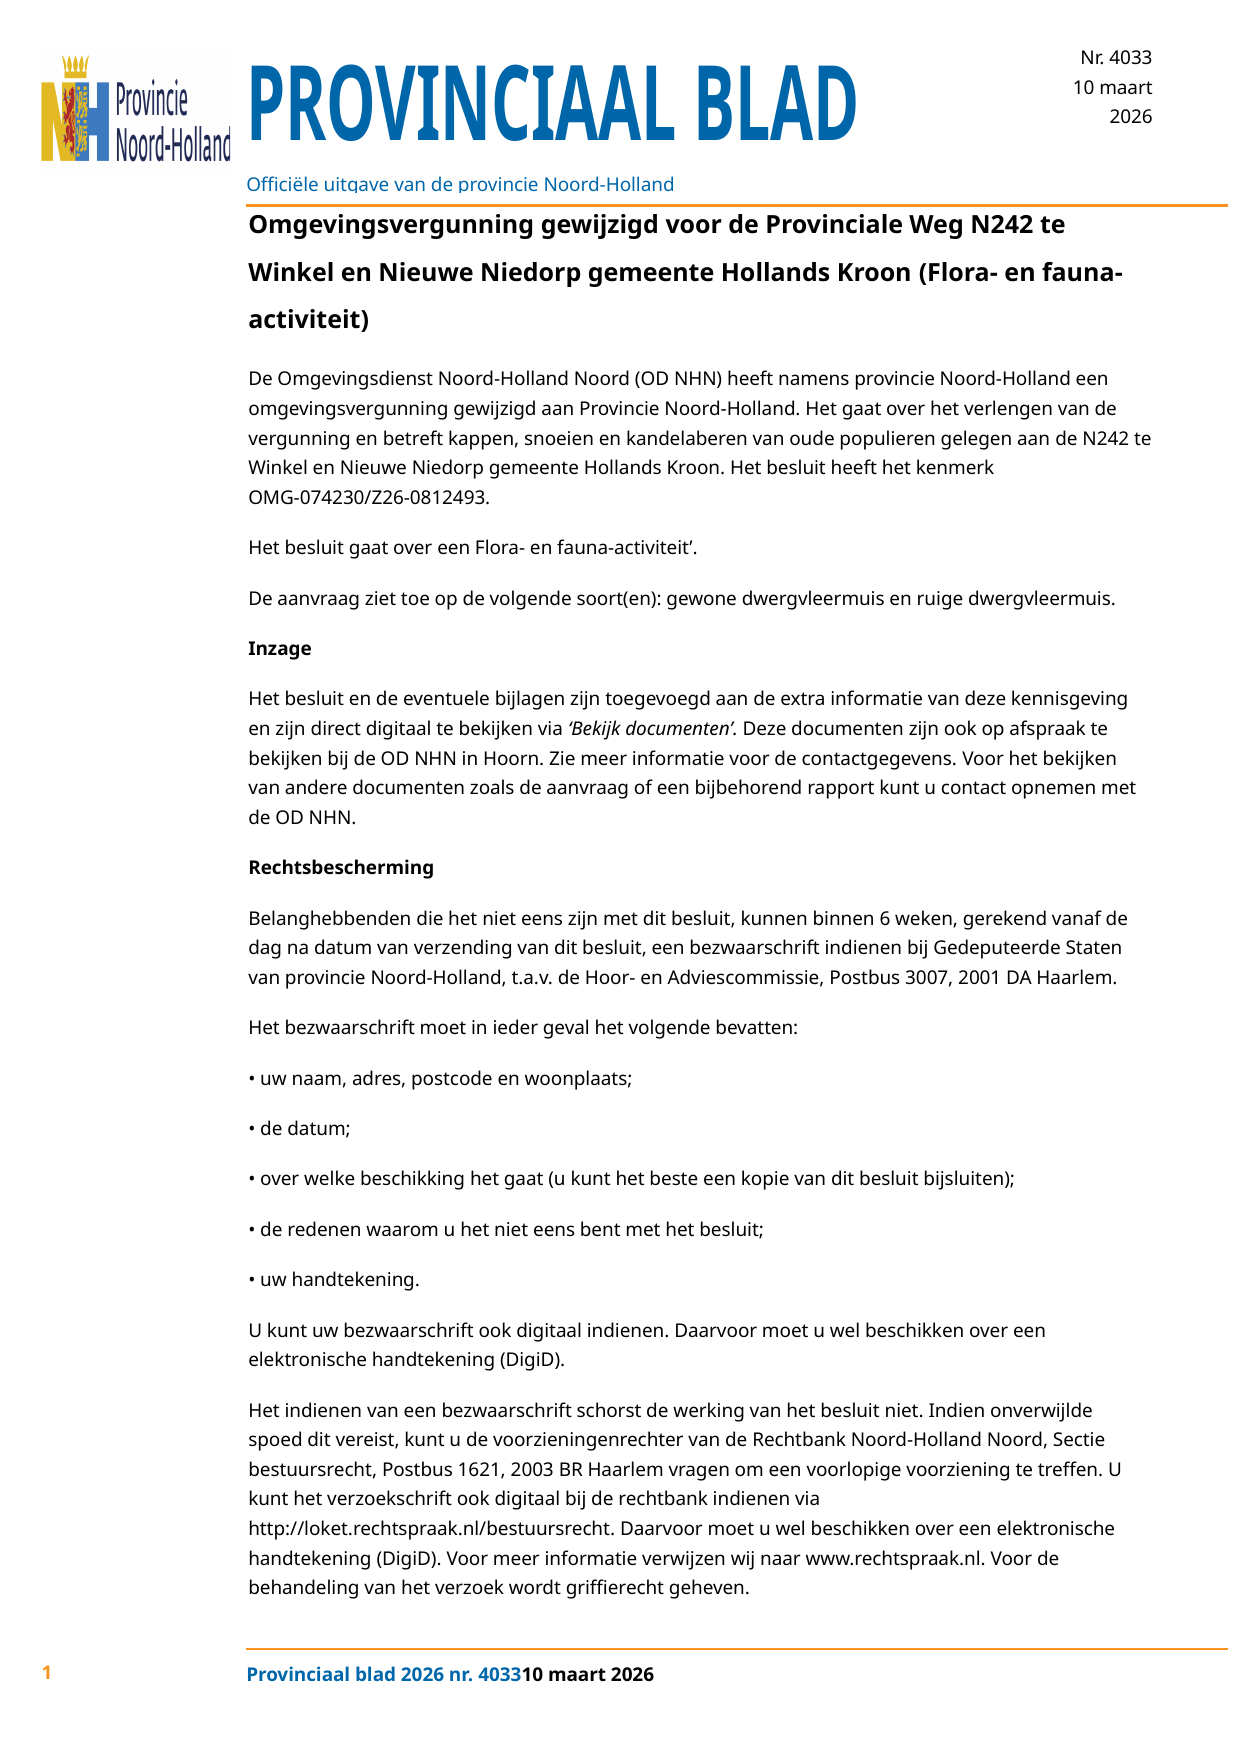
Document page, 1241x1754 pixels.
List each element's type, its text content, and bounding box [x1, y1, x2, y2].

picture [41, 47, 231, 172]
text U kunt uw bezwaarschrift ook digitaal indienen. Daarvoor moet u wel beschikken over een elektronische handtekening (DigiD). [248, 1317, 1152, 1372]
text Omgevingsvergunning gewijzigd voor de Provinciale Weg N242 te Winkel en Nieuwe Niedorp gemeente Hollands Kroon (Flora- en fauna-activiteit) [248, 207, 1152, 336]
text • de redenen waarom u het niet eens bent met het besluit; [248, 1216, 1152, 1242]
text Belanghebbenden die het niet eens zijn met dit besluit, kunnen binnen 6 weken, gerekend vanaf de dag na datum van verzending van dit besluit, een bezwaarschrift indienen bij Gedeputeerde Staten van provincie Noord-Holland, t.a.v. de Hoor- en Adviescommissie, Postbus 3007, 2001 DA Haarlem. [248, 905, 1152, 989]
text • over welke beschikking het gaat (u kunt het beste een kopie van dit besluit bijsluiten); [248, 1166, 1152, 1191]
text De aanvraag ziet toe op de volgende soort(en): gewone dwergvleermuis en ruige dwergvleermuis. [248, 585, 1152, 610]
text Het besluit gaat over een Flora- en fauna-activiteit’. [248, 534, 1152, 560]
text De Omgevingsdienst Noord-Holland Noord (OD NHN) heeft namens provincie Noord-Holland een omgevingsvergunning gewijzigd aan Provincie Noord-Holland. Het gaat over het verlengen van de vergunning en betreft kappen, snoeien en kandelaberen van oude populieren gelegen aan de N242 te Winkel en Nieuwe Niedorp gemeente Hollands Kroon. Het besluit heeft het kenmerk OMG-074230/Z26-0812493. [248, 366, 1152, 509]
text • de datum; [248, 1115, 1152, 1141]
text Inzage [248, 635, 1152, 661]
text Het besluit en de eventuele bijlagen zijn toegevoegd aan de extra informatie van deze kennisgeving en zijn direct digitaal te bekijken via ‘Bekijk documenten’. Deze documenten zijn ook op afspraak te bekijken bij de OD NHN in Hoorn. Zie meer informatie voor de contactgegevens. Voor het bekijken van andere documenten zoals de aanvraag of een bijbehorend rapport kunt u contact opnemen met de OD NHN. [248, 686, 1152, 829]
text Het indienen van een bezwaarschrift schorst de werking van het besluit niet. Indien onverwijlde spoed dit vereist, kunt u de voorzieningenrechter van de Rechtbank Noord-Holland Noord, Sectie bestuursrecht, Postbus 1621, 2003 BR Haarlem vragen om een voorlopige voorziening te treffen. U kunt het verzoekschrift ook digitaal bij de rechtbank indienen via http://loket.rechtspraak.nl/bestuursrecht. Daarvoor moet u wel beschikken over een elektronische handtekening (DigiD). Voor meer informatie verwijzen wij naar www.rechtspraak.nl. Voor de behandeling van het verzoek wordt griffierecht geheven. [248, 1397, 1152, 1600]
text Het bezwaarschrift moet in ieder geval het volgende bevatten: [248, 1014, 1152, 1040]
text Rechtsbescherming [248, 854, 1152, 880]
text • uw handtekening. [248, 1266, 1152, 1292]
text • uw naam, adres, postcode en woonplaats; [248, 1065, 1152, 1090]
